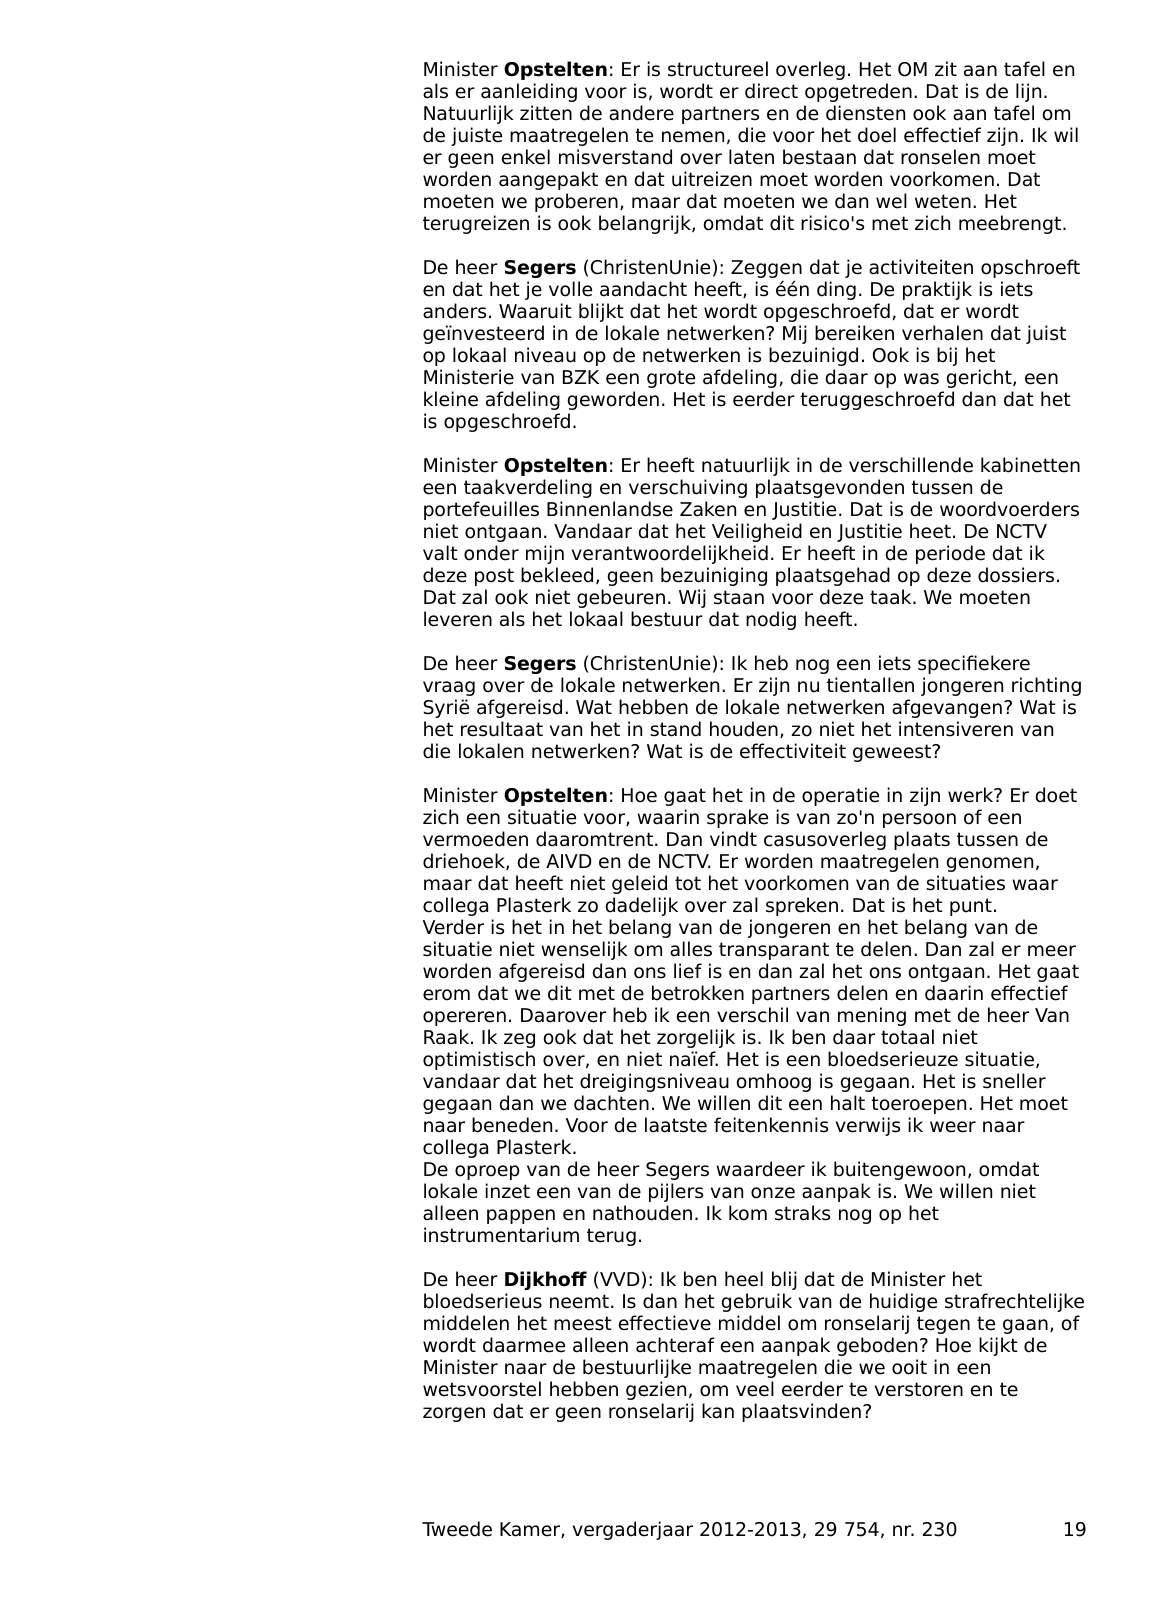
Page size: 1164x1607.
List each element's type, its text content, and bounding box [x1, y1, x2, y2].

text De heer Segers (ChristenUnie): Zeggen dat je activiteiten opschroeft en dat het je volle aandacht heeft, is één ding. De praktijk is iets anders. Waaruit blijkt dat het wordt opgeschroefd, dat er wordt geïnvesteerd in de lokale netwerken? Mij bereiken verhalen dat juist op lokaal niveau op de netwerken is bezuinigd. Ook is bij het Ministerie van BZK een grote afdeling, die daar op was gericht, een kleine afdeling geworden. Het is eerder teruggeschroefd dan dat het is opgeschroefd. [422, 257, 1087, 433]
text Minister Opstelten: Hoe gaat het in de operatie in zijn werk? Er doet zich een situatie voor, waarin sprake is van zo'n persoon of een vermoeden daaromtrent. Dan vindt casusoverleg plaats tussen de driehoek, de AIVD en de NCTV. Er worden maatregelen genomen, maar dat heeft niet geleid tot het voorkomen van de situaties waar collega Plasterk zo dadelijk over zal spreken. Dat is het punt. [422, 785, 1087, 917]
text De oproep van de heer Segers waardeer ik buitengewoon, omdat lokale inzet een van de pijlers van onze aanpak is. We willen niet alleen pappen en nathouden. Ik kom straks nog op het instrumentarium terug. [422, 1159, 1087, 1247]
text Minister Opstelten: Er is structureel overleg. Het OM zit aan tafel en als er aanleiding voor is, wordt er direct opgetreden. Dat is de lijn. Natuurlijk zitten de andere partners en de diensten ook aan tafel om de juiste maatregelen te nemen, die voor het doel effectief zijn. Ik wil er geen enkel misverstand over laten bestaan dat ronselen moet worden aangepakt en dat uitreizen moet worden voorkomen. Dat moeten we proberen, maar dat moeten we dan wel weten. Het terugreizen is ook belangrijk, omdat dit risico's met zich meebrengt. [422, 59, 1087, 235]
text Verder is het in het belang van de jongeren en het belang van de situatie niet wenselijk om alles transparant te delen. Dan zal er meer worden afgereisd dan ons lief is en dan zal het ons ontgaan. Het gaat erom dat we dit met de betrokken partners delen en daarin effectief opereren. Daarover heb ik een verschil van mening met de heer Van Raak. Ik zeg ook dat het zorgelijk is. Ik ben daar totaal niet optimistisch over, en niet naïef. Het is een bloedserieuze situatie, vandaar dat het dreigingsniveau omhoog is gegaan. Het is sneller gegaan dan we dachten. We willen dit een halt toeroepen. Het moet naar beneden. Voor de laatste feitenkennis verwijs ik weer naar collega Plasterk. [422, 917, 1087, 1159]
text De heer Segers (ChristenUnie): Ik heb nog een iets specifiekere vraag over de lokale netwerken. Er zijn nu tientallen jongeren richting Syrië afgereisd. Wat hebben de lokale netwerken afgevangen? Wat is het resultaat van het in stand houden, zo niet het intensiveren van die lokalen netwerken? Wat is de effectiviteit geweest? [422, 653, 1087, 763]
text Minister Opstelten: Er heeft natuurlijk in de verschillende kabinetten een taakverdeling en verschuiving plaatsgevonden tussen de portefeuilles Binnenlandse Zaken en Justitie. Dat is de woordvoerders niet ontgaan. Vandaar dat het Veiligheid en Justitie heet. De NCTV valt onder mijn verantwoordelijkheid. Er heeft in de periode dat ik deze post bekleed, geen bezuiniging plaatsgehad op deze dossiers. Dat zal ook niet gebeuren. Wij staan voor deze taak. We moeten leveren als het lokaal bestuur dat nodig heeft. [422, 455, 1087, 631]
text De heer Dijkhoff (VVD): Ik ben heel blij dat de Minister het bloedserieus neemt. Is dan het gebruik van de huidige strafrechtelijke middelen het meest effectieve middel om ronselarij tegen te gaan, of wordt daarmee alleen achteraf een aanpak geboden? Hoe kijkt de Minister naar de bestuurlijke maatregelen die we ooit in een wetsvoorstel hebben gezien, om veel eerder te verstoren en te zorgen dat er geen ronselarij kan plaatsvinden? [422, 1269, 1087, 1423]
